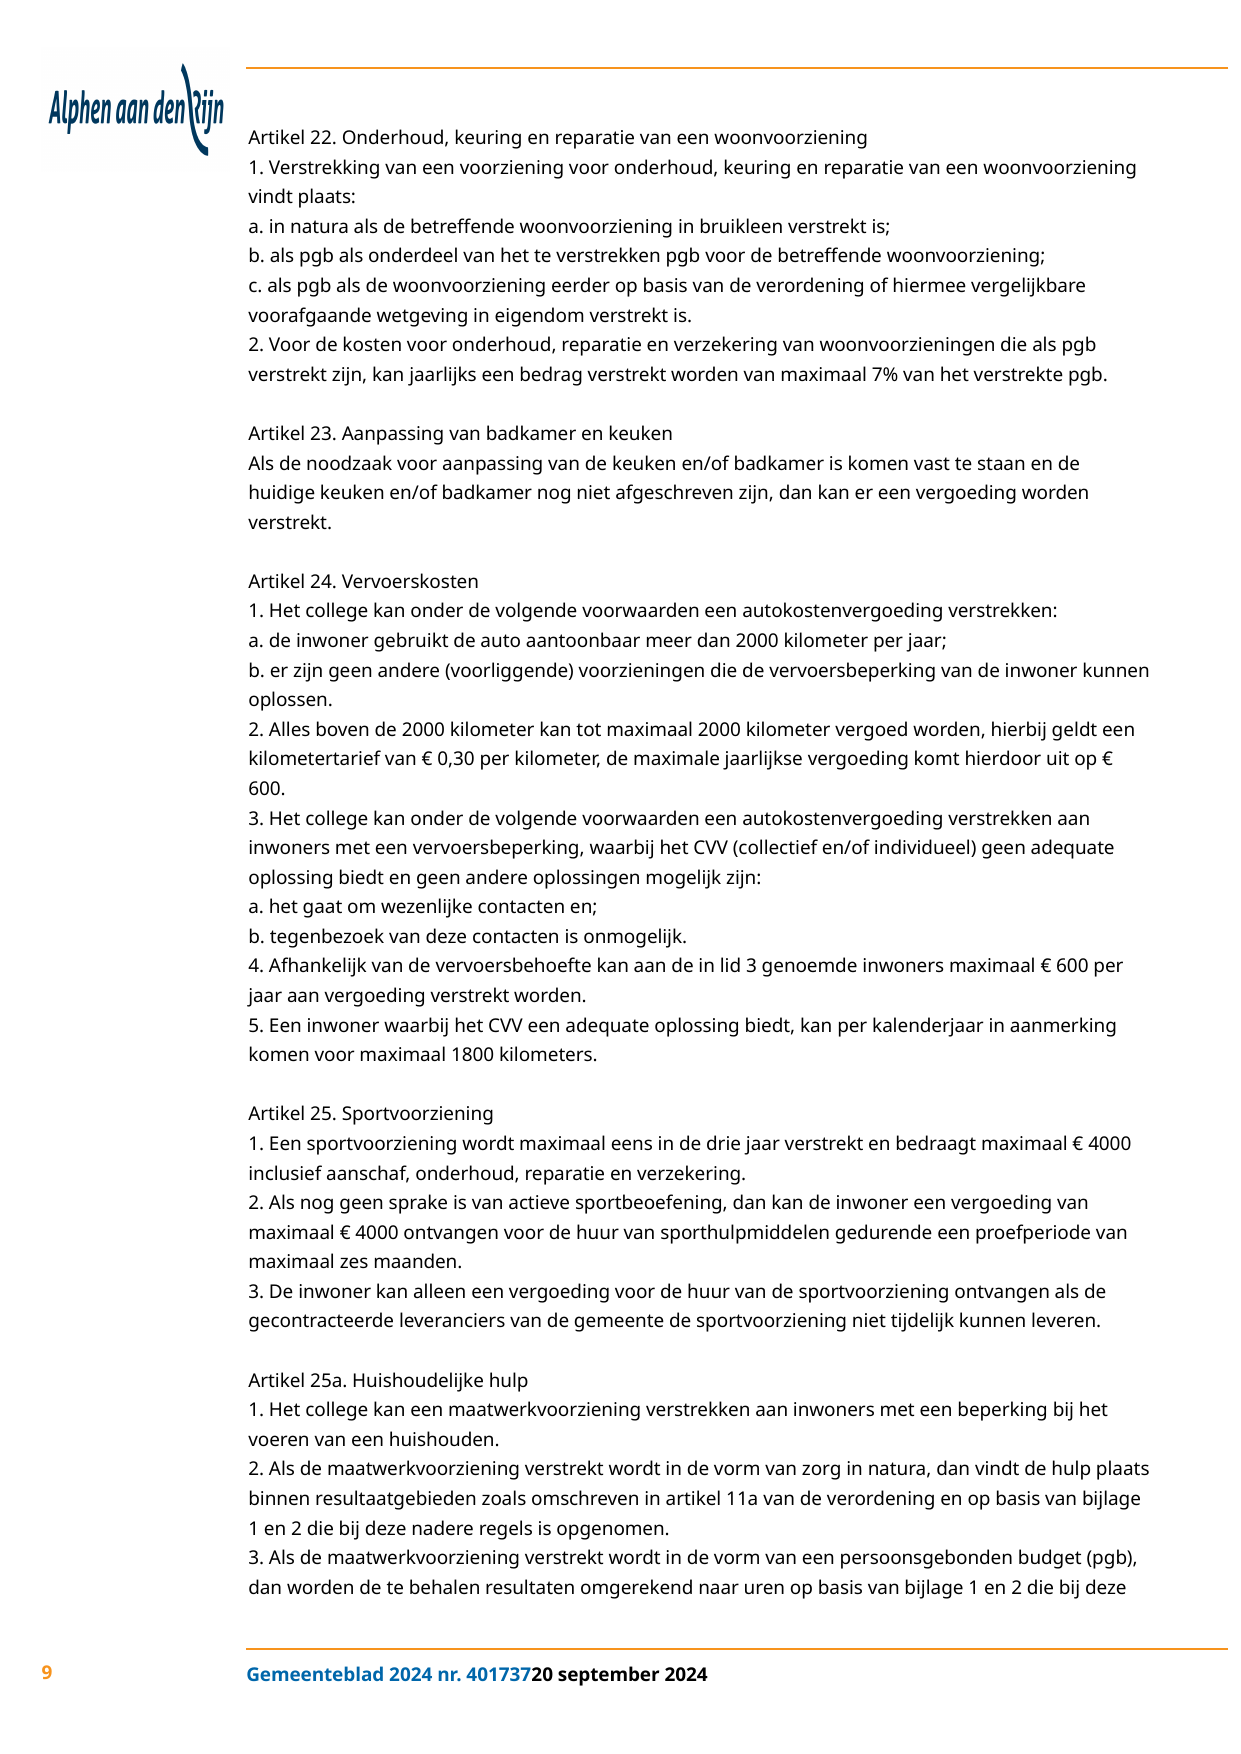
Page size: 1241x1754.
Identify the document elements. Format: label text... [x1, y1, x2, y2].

text Als de noodzaak voor aanpassing van de keuken en/of badkamer is komen vast te staan en de huidige keuken en/of badkamer nog niet afgeschreven zijn, dan kan er een vergoeding worden verstrekt. [248, 450, 1152, 535]
text c. als pgb als de woonvoorziening eerder op basis van de verordening of hiermee vergelijkbare voorafgaande wetgeving in eigendom verstrekt is. [248, 272, 1152, 328]
text 2. Voor de kosten voor onderhoud, reparatie en verzekering van woonvoorzieningen die als pgb verstrekt zijn, kan jaarlijks een bedrag verstrekt worden van maximaal 7% van het verstrekte pgb. [248, 331, 1152, 387]
text b. er zijn geen andere (voorliggende) voorzieningen die de vervoersbeperking van de inwoner kunnen oplossen. [248, 657, 1152, 712]
text a. het gaat om wezenlijke contacten en; [248, 893, 1152, 919]
text Artikel 25. Sportvoorziening [248, 1101, 1152, 1126]
text a. de inwoner gebruikt de auto aantoonbaar meer dan 2000 kilometer per jaar; [248, 627, 1152, 653]
text 3. Als de maatwerkvoorziening verstrekt wordt in de vorm van een persoonsgebonden budget (pgb), dan worden de te behalen resultaten omgerekend naar uren op basis van bijlage 1 en 2 die bij deze [248, 1544, 1152, 1600]
text 2. Alles boven de 2000 kilometer kan tot maximaal 2000 kilometer vergoed worden, hierbij geldt een kilometertarief van € 0,30 per kilometer, de maximale jaarlijkse vergoeding komt hierdoor uit op € 600. [248, 716, 1152, 801]
text 1. Verstrekking van een voorziening voor onderhoud, keuring en reparatie van een woonvoorziening vindt plaats: [248, 154, 1152, 209]
text b. tegenbezoek van deze contacten is onmogelijk. [248, 923, 1152, 949]
text 2. Als nog geen sprake is van actieve sportbeoefening, dan kan de inwoner een vergoeding van maximaal € 4000 ontvangen voor de huur van sporthulpmiddelen gedurende een proefperiode van maximaal zes maanden. [248, 1189, 1152, 1274]
text 5. Een inwoner waarbij het CVV een adequate oplossing biedt, kan per kalenderjaar in aanmerking komen voor maximaal 1800 kilometers. [248, 1012, 1152, 1067]
text Artikel 24. Vervoerskosten [248, 568, 1152, 594]
text 1. Het college kan onder de volgende voorwaarden een autokostenvergoeding verstrekken: [248, 598, 1152, 623]
text 3. Het college kan onder de volgende voorwaarden een autokostenvergoeding verstrekken aan inwoners met een vervoersbeperking, waarbij het CVV (collectief en/of individueel) geen adequate oplossing biedt en geen andere oplossingen mogelijk zijn: [248, 805, 1152, 890]
text b. als pgb als onderdeel van het te verstrekken pgb voor de betreffende woonvoorziening; [248, 243, 1152, 268]
text 4. Afhankelijk van de vervoersbehoefte kan aan de in lid 3 genoemde inwoners maximaal € 600 per jaar aan vergoeding verstrekt worden. [248, 953, 1152, 1008]
text 1. Het college kan een maatwerkvoorziening verstrekken aan inwoners met een beperking bij het voeren van een huishouden. [248, 1396, 1152, 1452]
text Artikel 25a. Huishoudelijke hulp [248, 1367, 1152, 1393]
text 1. Een sportvoorziening wordt maximaal eens in de drie jaar verstrekt en bedraagt maximaal € 4000 inclusief aanschaf, onderhoud, reparatie en verzekering. [248, 1130, 1152, 1186]
text a. in natura als de betreffende woonvoorziening in bruikleen verstrekt is; [248, 213, 1152, 239]
picture [41, 47, 231, 172]
text Artikel 23. Aanpassing van badkamer en keuken [248, 420, 1152, 446]
text Artikel 22. Onderhoud, keuring en reparatie van een woonvoorziening [248, 124, 1152, 150]
text 3. De inwoner kan alleen een vergoeding voor de huur van de sportvoorziening ontvangen als de gecontracteerde leveranciers van de gemeente de sportvoorziening niet tijdelijk kunnen leveren. [248, 1278, 1152, 1333]
text 2. Als de maatwerkvoorziening verstrekt wordt in de vorm van zorg in natura, dan vindt de hulp plaats binnen resultaatgebieden zoals omschreven in artikel 11a van de verordening en op basis van bijlage 1 en 2 die bij deze nadere regels is opgenomen. [248, 1456, 1152, 1541]
